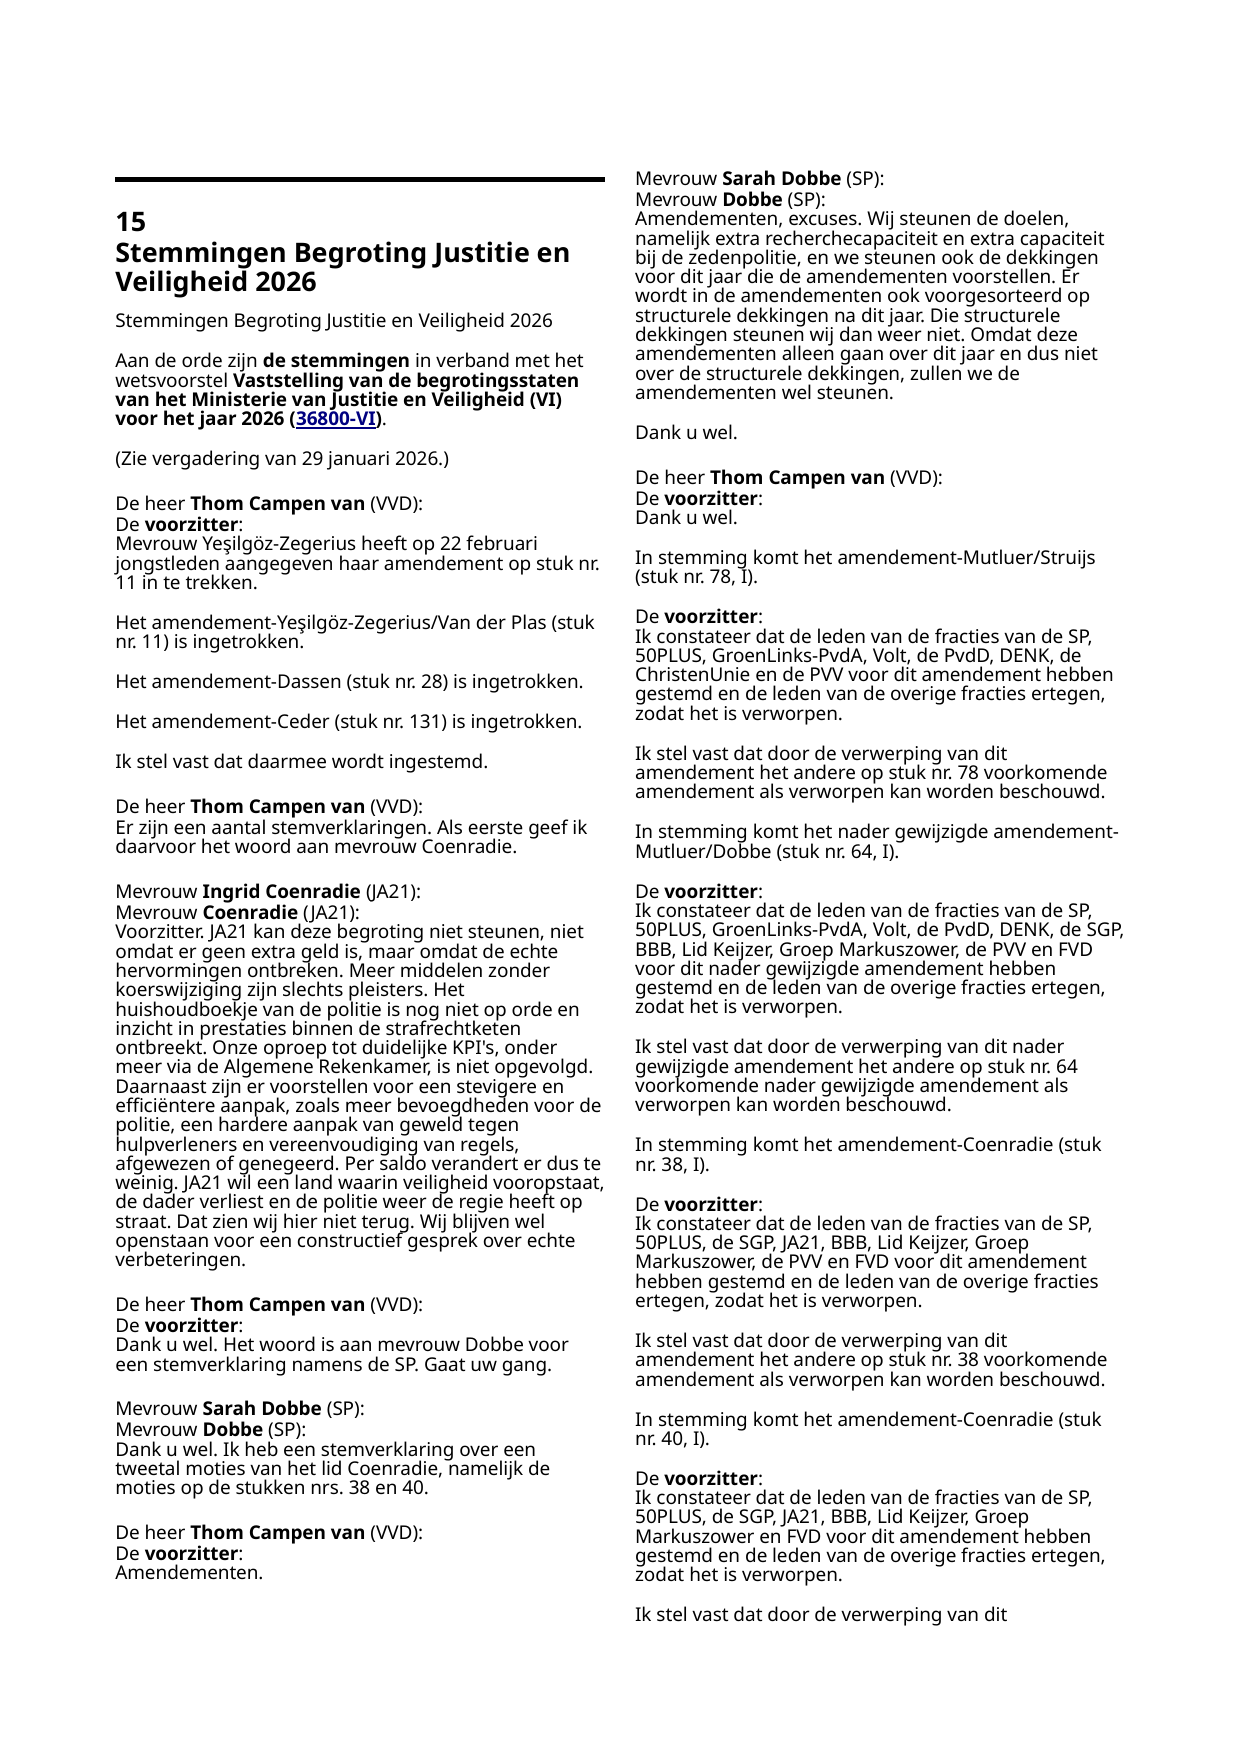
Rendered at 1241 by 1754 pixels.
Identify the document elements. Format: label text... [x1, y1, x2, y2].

text De heer Thom Campen van (VVD): [115, 1519, 605, 1545]
text Mevrouw Yeşilgöz-Zegerius heeft op 22 februari jongstleden aangegeven haar amendement op stuk nr. 11 in te trekken. [115, 535, 605, 593]
text De heer Thom Campen van (VVD): [115, 490, 605, 516]
text Amendementen, excuses. Wij steunen de doelen, namelijk extra recherchecapaciteit en extra capaciteit bij de zedenpolitie, en we steunen ook de dekkingen voor dit jaar die de amendementen voorstellen. Er wordt in de amendementen ook voorgesorteerd op structurele dekkingen na dit jaar. Die structurele dekkingen steunen wij dan weer niet. Omdat deze amendementen alleen gaan over dit jaar en dus niet over de structurele dekkingen, zullen we de amendementen wel steunen. [635, 210, 1125, 403]
text Mevrouw Sarah Dobbe (SP): [635, 165, 1125, 191]
text Aan de orde zijn de stemmingen in verband met het wetsvoorstel Vaststelling van de begrotingsstaten van het Ministerie van Justitie en Veiligheid (VI) voor het jaar 2026 (36800-VI). [115, 352, 605, 429]
text Het amendement-Dassen (stuk nr. 28) is ingetrokken. [115, 673, 605, 692]
text Dank u wel. Het woord is aan mevrouw Dobbe voor een stemverklaring namens de SP. Gaat uw gang. [115, 1336, 605, 1375]
text 15 [115, 203, 605, 239]
text De heer Thom Campen van (VVD): [115, 1291, 605, 1317]
text Ik stel vast dat door de verwerping van dit nader gewijzigde amendement het andere op stuk nr. 64 voorkomende nader gewijzigde amendement als verworpen kan worden beschouwd. [635, 1038, 1125, 1115]
text Stemmingen Begroting Justitie en Veiligheid 2026 [115, 239, 605, 312]
text In stemming komt het nader gewijzigde amendement-Mutluer/Dobbe (stuk nr. 64, I). [635, 823, 1125, 862]
text De voorzitter: [115, 1545, 605, 1564]
text Dank u wel. [635, 509, 1125, 528]
text Voorzitter. JA21 kan deze begroting niet steunen, niet omdat er geen extra geld is, maar omdat de echte hervormingen ontbreken. Meer middelen zonder koerswijziging zijn slechts pleisters. Het huishoudboekje van de politie is nog niet op orde en inzicht in prestaties binnen de strafrechtketen ontbreekt. Onze oproep tot duidelijke KPI's, onder meer via de Algemene Rekenkamer, is niet opgevolgd. Daarnaast zijn er voorstellen voor een stevigere en efficiëntere aanpak, zoals meer bevoegdheden voor de politie, een hardere aanpak van geweld tegen hulpverleners en vereenvoudiging van regels, afgewezen of genegeerd. Per saldo verandert er dus te weinig. JA21 wil een land waarin veiligheid vooropstaat, de dader verliest en de politie weer de regie heeft op straat. Dat zien wij hier niet terug. Wij blijven wel openstaan voor een constructief gesprek over echte verbeteringen. [115, 923, 605, 1270]
text Mevrouw Ingrid Coenradie (JA21): [115, 878, 605, 904]
text De heer Thom Campen van (VVD): [635, 464, 1125, 489]
text De voorzitter: [635, 1470, 1125, 1489]
text Stemmingen Begroting Justitie en Veiligheid 2026 [115, 312, 605, 332]
text Ik constateer dat de leden van de fracties van de SP, 50PLUS, GroenLinks-PvdA, Volt, de PvdD, DENK, de ChristenUnie en de PVV voor dit amendement hebben gestemd en de leden van de overige fracties ertegen, zodat het is verworpen. [635, 628, 1125, 724]
text De voorzitter: [115, 1317, 605, 1336]
text Ik constateer dat de leden van de fracties van de SP, 50PLUS, GroenLinks-PvdA, Volt, de PvdD, DENK, de SGP, BBB, Lid Keijzer, Groep Markuszower, de PVV en FVD voor dit nader gewijzigde amendement hebben gestemd en de leden van de overige fracties ertegen, zodat het is verworpen. [635, 902, 1125, 1018]
text Mevrouw Dobbe (SP): [115, 1421, 605, 1441]
text Ik stel vast dat door de verwerping van dit amendement het andere op stuk nr. 38 voorkomende amendement als verworpen kan worden beschouwd. [635, 1332, 1125, 1390]
text Dank u wel. [635, 424, 1125, 443]
text Ik stel vast dat door de verwerping van dit [635, 1606, 1125, 1626]
text In stemming komt het amendement-Coenradie (stuk nr. 40, I). [635, 1411, 1125, 1449]
text Het amendement-Ceder (stuk nr. 131) is ingetrokken. [115, 713, 605, 733]
text Ik constateer dat de leden van de fracties van de SP, 50PLUS, de SGP, JA21, BBB, Lid Keijzer, Groep Markuszower en FVD voor dit amendement hebben gestemd en de leden van de overige fracties ertegen, zodat het is verworpen. [635, 1489, 1125, 1586]
text Mevrouw Sarah Dobbe (SP): [115, 1396, 605, 1421]
text In stemming komt het amendement-Mutluer/Struijs (stuk nr. 78, I). [635, 549, 1125, 587]
text De heer Thom Campen van (VVD): [115, 793, 605, 819]
text De voorzitter: [115, 516, 605, 535]
text (Zie vergadering van 29 januari 2026.) [115, 450, 605, 469]
text Ik constateer dat de leden van de fracties van de SP, 50PLUS, de SGP, JA21, BBB, Lid Keijzer, Groep Markuszower, de PVV en FVD voor dit amendement hebben gestemd en de leden van de overige fracties ertegen, zodat het is verworpen. [635, 1215, 1125, 1311]
text Mevrouw Dobbe (SP): [635, 191, 1125, 210]
text Ik stel vast dat door de verwerping van dit amendement het andere op stuk nr. 78 voorkomende amendement als verworpen kan worden beschouwd. [635, 745, 1125, 802]
text De voorzitter: [635, 608, 1125, 628]
text Ik stel vast dat daarmee wordt ingestemd. [115, 753, 605, 773]
text Het amendement-Yeşilgöz-Zegerius/Van der Plas (stuk nr. 11) is ingetrokken. [115, 614, 605, 652]
text De voorzitter: [635, 1196, 1125, 1215]
text In stemming komt het amendement-Coenradie (stuk nr. 38, I). [635, 1136, 1125, 1175]
text De voorzitter: [635, 489, 1125, 509]
text Dank u wel. Ik heb een stemverklaring over een tweetal moties van het lid Coenradie, namelijk de moties op de stukken nrs. 38 en 40. [115, 1441, 605, 1498]
text De voorzitter: [635, 883, 1125, 902]
text Mevrouw Coenradie (JA21): [115, 904, 605, 923]
text Er zijn een aantal stemverklaringen. Als eerste geef ik daarvoor het woord aan mevrouw Coenradie. [115, 819, 605, 858]
text Amendementen. [115, 1564, 605, 1583]
